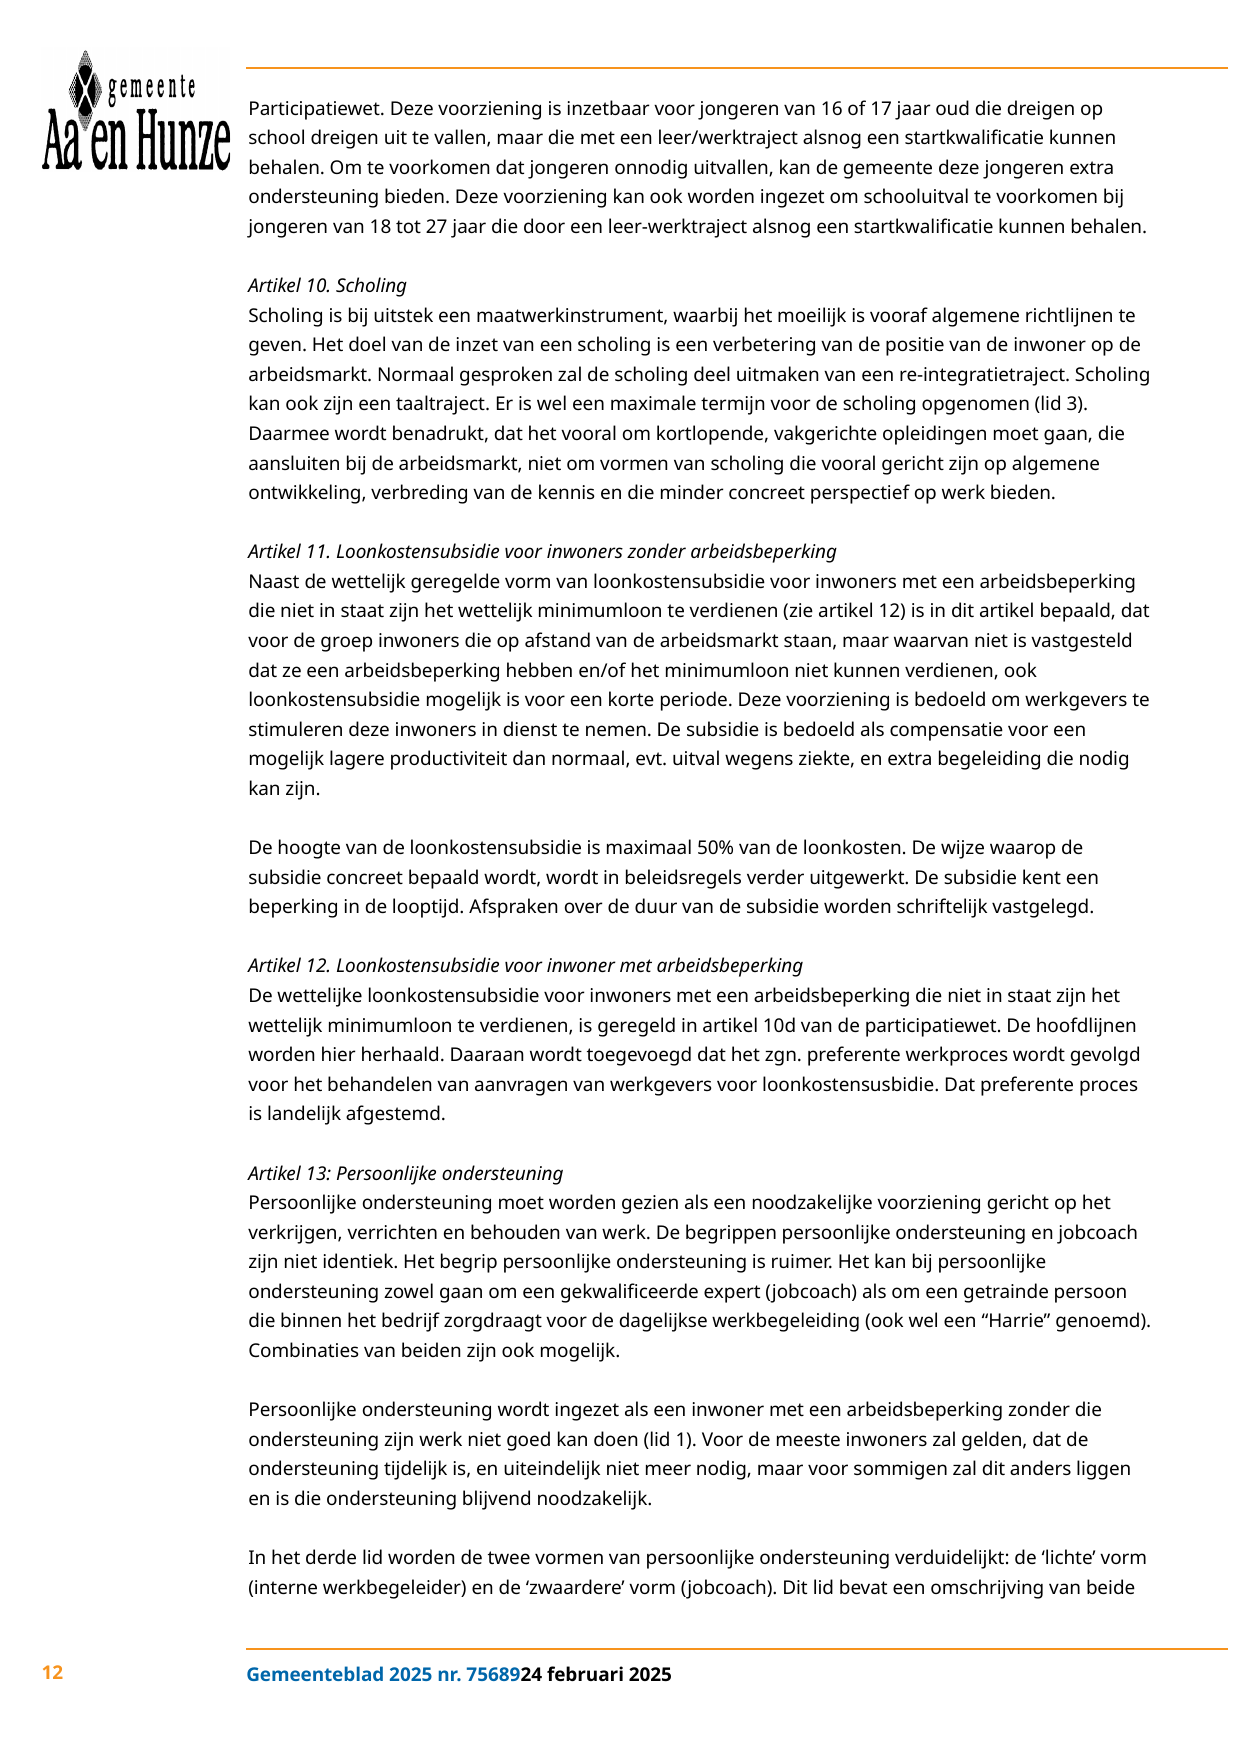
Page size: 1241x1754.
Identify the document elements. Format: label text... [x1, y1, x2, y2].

text Naast de wettelijk geregelde vorm van loonkostensubsidie voor inwoners met een arbeidsbeperking die niet in staat zijn het wettelijk minimumloon te verdienen (zie artikel 12) is in dit artikel bepaald, dat voor de groep inwoners die op afstand van de arbeidsmarkt staan, maar waarvan niet is vastgesteld dat ze een arbeidsbeperking hebben en/of het minimumloon niet kunnen verdienen, ook loonkostensubsidie mogelijk is voor een korte periode. Deze voorziening is bedoeld om werkgevers te stimuleren deze inwoners in dienst te nemen. De subsidie is bedoeld als compensatie voor een mogelijk lagere productiviteit dan normaal, evt. uitval wegens ziekte, en extra begeleiding die nodig kan zijn. [248, 568, 1152, 801]
text Artikel 10. Scholing [248, 272, 1152, 298]
text De hoogte van de loonkostensubsidie is maximaal 50% van de loonkosten. De wijze waarop de subsidie concreet bepaald wordt, wordt in beleidsregels verder uitgewerkt. De subsidie kent een beperking in de looptijd. Afspraken over de duur van de subsidie worden schriftelijk vastgelegd. [248, 834, 1152, 919]
text De wettelijke loonkostensubsidie voor inwoners met een arbeidsbeperking die niet in staat zijn het wettelijk minimumloon te verdienen, is geregeld in artikel 10d van de participatiewet. De hoofdlijnen worden hier herhaald. Daaraan wordt toegevoegd dat het zgn. preferente werkproces wordt gevolgd voor het behandelen van aanvragen van werkgevers voor loonkostensusbidie. Dat preferente proces is landelijk afgestemd. [248, 982, 1152, 1126]
text Persoonlijke ondersteuning wordt ingezet als een inwoner met een arbeidsbeperking zonder die ondersteuning zijn werk niet goed kan doen (lid 1). Voor de meeste inwoners zal gelden, dat de ondersteuning tijdelijk is, en uiteindelijk niet meer nodig, maar voor sommigen zal dit anders liggen en is die ondersteuning blijvend noodzakelijk. [248, 1396, 1152, 1511]
text Participatiewet. Deze voorziening is inzetbaar voor jongeren van 16 of 17 jaar oud die dreigen op school dreigen uit te vallen, maar die met een leer/werktraject alsnog een startkwalificatie kunnen behalen. Om te voorkomen dat jongeren onnodig uitvallen, kan de gemeente deze jongeren extra ondersteuning bieden. Deze voorziening kan ook worden ingezet om schooluitval te voorkomen bij jongeren van 18 tot 27 jaar die door een leer-werktraject alsnog een startkwalificatie kunnen behalen. [248, 95, 1152, 239]
text Artikel 11. Loonkostensubsidie voor inwoners zonder arbeidsbeperking [248, 538, 1152, 564]
picture [41, 47, 231, 172]
text Artikel 12. Loonkostensubsidie voor inwoner met arbeidsbeperking [248, 953, 1152, 978]
text In het derde lid worden de twee vormen van persoonlijke ondersteuning verduidelijkt: de ‘lichte’ vorm (interne werkbegeleider) en de ‘zwaardere’ vorm (jobcoach). Dit lid bevat een omschrijving van beide [248, 1544, 1152, 1600]
text Persoonlijke ondersteuning moet worden gezien als een noodzakelijke voorziening gericht op het verkrijgen, verrichten en behouden van werk. De begrippen persoonlijke ondersteuning en jobcoach zijn niet identiek. Het begrip persoonlijke ondersteuning is ruimer. Het kan bij persoonlijke ondersteuning zowel gaan om een gekwalificeerde expert (jobcoach) als om een getrainde persoon die binnen het bedrijf zorgdraagt voor de dagelijkse werkbegeleiding (ook wel een “Harrie” genoemd). Combinaties van beiden zijn ook mogelijk. [248, 1189, 1152, 1363]
text Artikel 13: Persoonlijke ondersteuning [248, 1160, 1152, 1186]
text Scholing is bij uitstek een maatwerkinstrument, waarbij het moeilijk is vooraf algemene richtlijnen te geven. Het doel van de inzet van een scholing is een verbetering van de positie van de inwoner op de arbeidsmarkt. Normaal gesproken zal de scholing deel uitmaken van een re-integratietraject. Scholing kan ook zijn een taaltraject. Er is wel een maximale termijn voor de scholing opgenomen (lid 3). Daarmee wordt benadrukt, dat het vooral om kortlopende, vakgerichte opleidingen moet gaan, die aansluiten bij de arbeidsmarkt, niet om vormen van scholing die vooral gericht zijn op algemene ontwikkeling, verbreding van de kennis en die minder concreet perspectief op werk bieden. [248, 302, 1152, 505]
